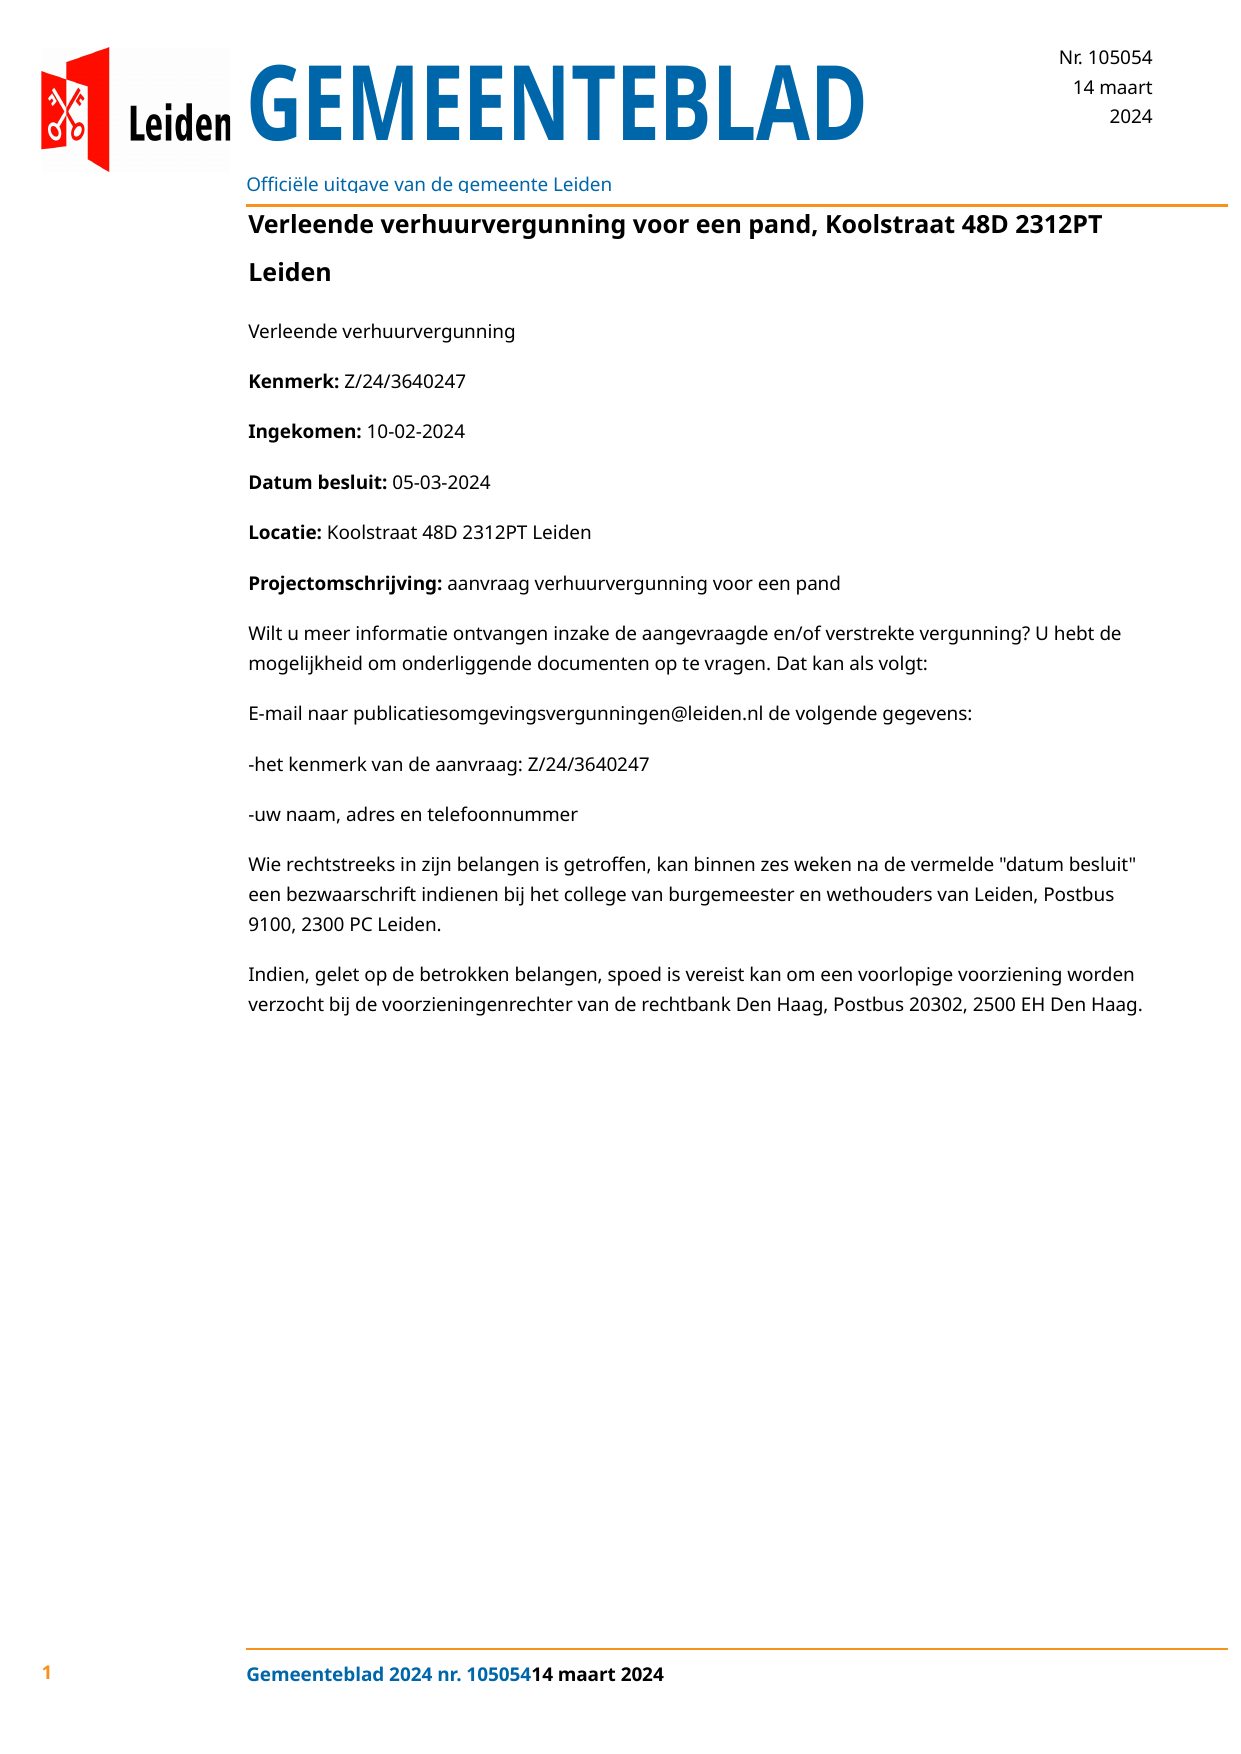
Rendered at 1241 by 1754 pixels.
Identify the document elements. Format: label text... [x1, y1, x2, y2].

text Datum besluit: 05-03-2024 [248, 469, 1152, 495]
text -het kenmerk van de aanvraag: Z/24/3640247 [248, 751, 1152, 777]
picture [41, 47, 231, 172]
text Kenmerk: Z/24/3640247 [248, 368, 1152, 394]
text Ingekomen: 10-02-2024 [248, 419, 1152, 444]
text Indien, gelet op de betrokken belangen, spoed is vereist kan om een voorlopige voorziening worden verzocht bij de voorzieningenrechter van de rechtbank Den Haag, Postbus 20302, 2500 EH Den Haag. [248, 961, 1152, 1017]
text E-mail naar publicatiesomgevingsvergunningen@leiden.nl de volgende gegevens: [248, 700, 1152, 726]
text Verleende verhuurvergunning voor een pand, Koolstraat 48D 2312PT Leiden [248, 207, 1152, 288]
text Verleende verhuurvergunning [248, 318, 1152, 344]
text -uw naam, adres en telefoonnummer [248, 801, 1152, 827]
text Wilt u meer informatie ontvangen inzake de aangevraagde en/of verstrekte vergunning? U hebt de mogelijkheid om onderliggende documenten op te vragen. Dat kan als volgt: [248, 620, 1152, 676]
text Locatie: Koolstraat 48D 2312PT Leiden [248, 519, 1152, 545]
text Wie rechtstreeks in zijn belangen is getroffen, kan binnen zes weken na de vermelde "datum besluit" een bezwaarschrift indienen bij het college van burgemeester en wethouders van Leiden, Postbus 9100, 2300 PC Leiden. [248, 852, 1152, 937]
text Projectomschrijving: aanvraag verhuurvergunning voor een pand [248, 570, 1152, 596]
